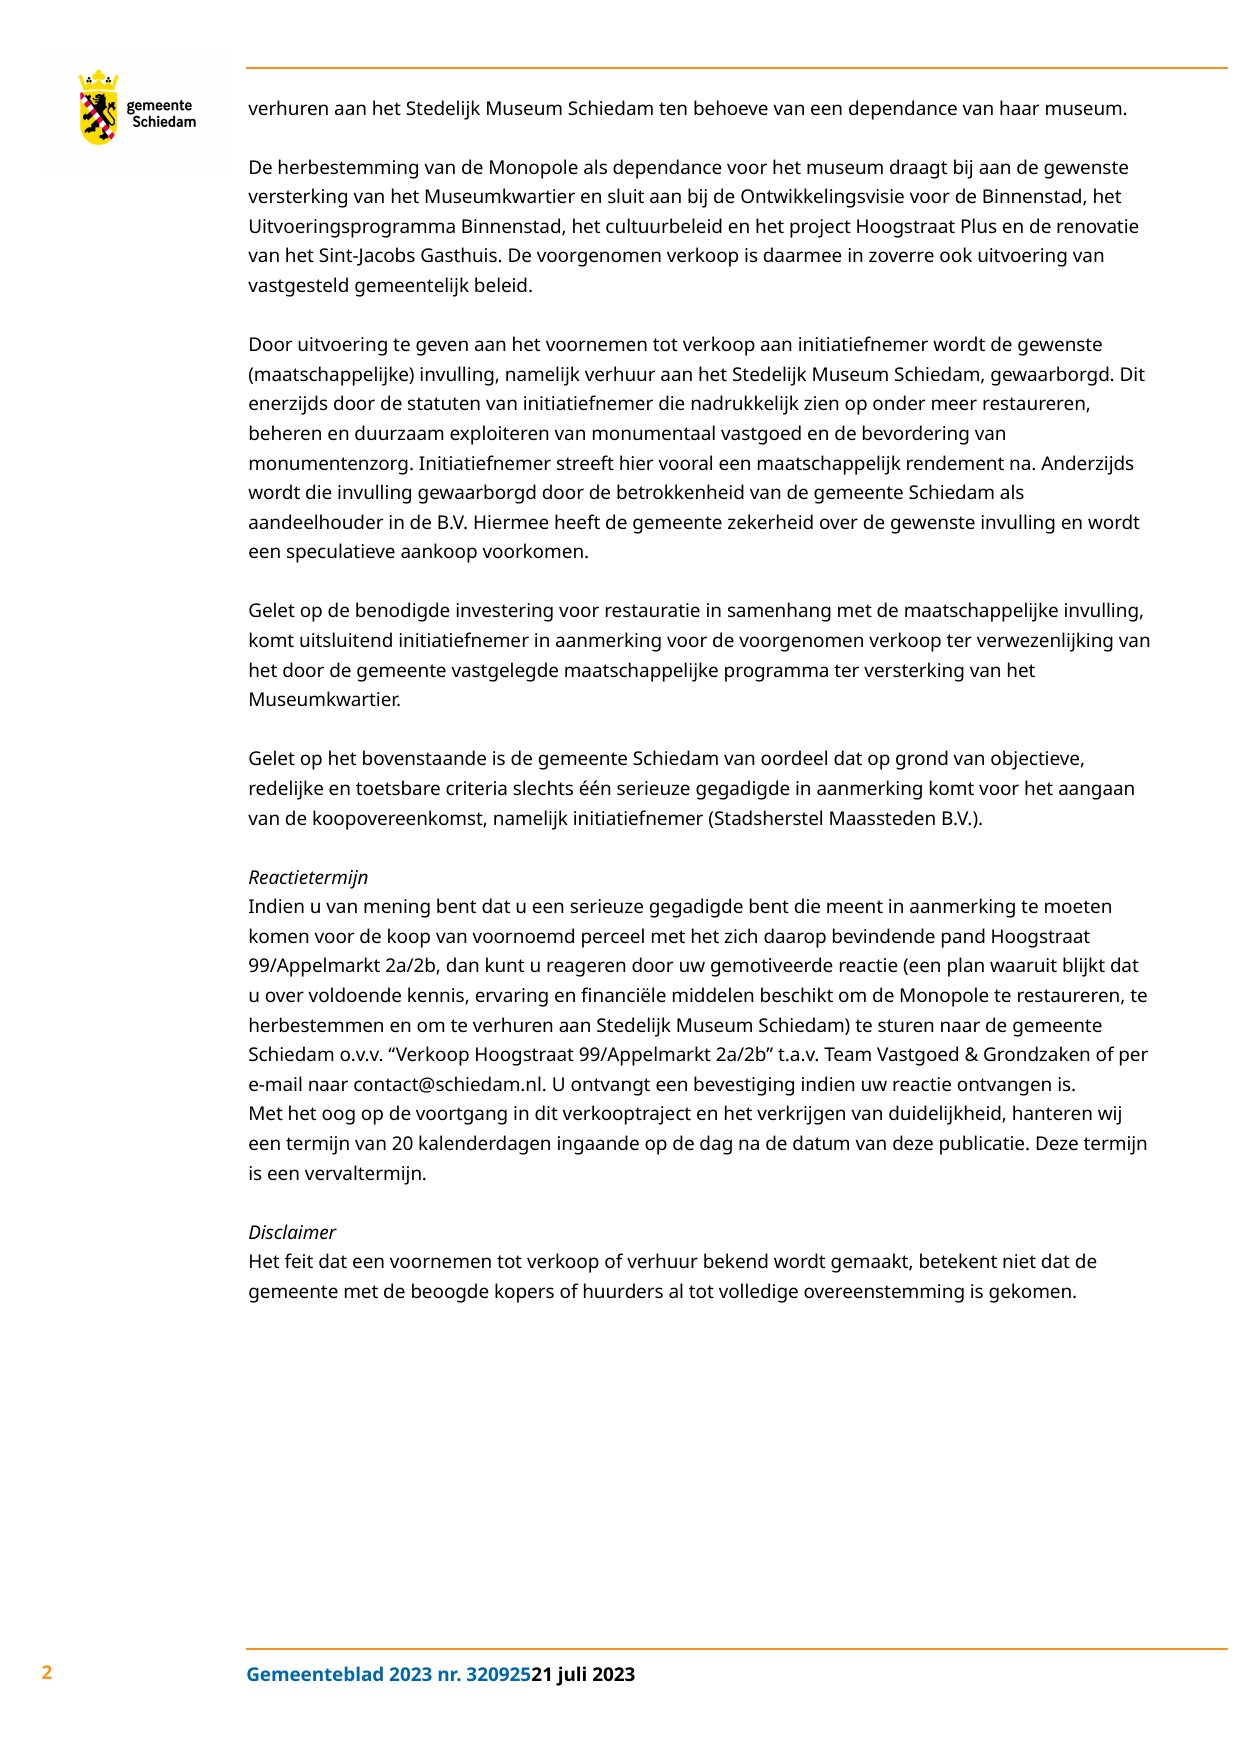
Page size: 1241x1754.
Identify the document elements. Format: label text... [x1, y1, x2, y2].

picture [41, 47, 231, 172]
text Disclaimer [248, 1219, 1152, 1245]
text Met het oog op de voortgang in dit verkooptraject en het verkrijgen van duidelijkheid, hanteren wij een termijn van 20 kalenderdagen ingaande op de dag na de datum van deze publicatie. Deze termijn is een vervaltermijn. [248, 1101, 1152, 1186]
text Indien u van mening bent dat u een serieuze gegadigde bent die meent in aanmerking te moeten komen voor de koop van voornoemd perceel met het zich daarop bevindende pand Hoogstraat 99/Appelmarkt 2a/2b, dan kunt u reageren door uw gemotiveerde reactie (een plan waaruit blijkt dat u over voldoende kennis, ervaring en financiële middelen beschikt om de Monopole te restaureren, te herbestemmen en om te verhuren aan Stedelijk Museum Schiedam) te sturen naar de gemeente Schiedam o.v.v. “Verkoop Hoogstraat 99/Appelmarkt 2a/2b” t.a.v. Team Vastgoed & Grondzaken of per e-mail naar contact@schiedam.nl. U ontvangt een bevestiging indien uw reactie ontvangen is. [248, 893, 1152, 1097]
text De herbestemming van de Monopole als dependance voor het museum draagt bij aan de gewenste versterking van het Museumkwartier en sluit aan bij de Ontwikkelingsvisie voor de Binnenstad, het Uitvoeringsprogramma Binnenstad, het cultuurbeleid en het project Hoogstraat Plus en de renovatie van het Sint-Jacobs Gasthuis. De voorgenomen verkoop is daarmee in zoverre ook uitvoering van vastgesteld gemeentelijk beleid. [248, 154, 1152, 298]
text Het feit dat een voornemen tot verkoop of verhuur bekend wordt gemaakt, betekent niet dat de gemeente met de beoogde kopers of huurders al tot volledige overeenstemming is gekomen. [248, 1248, 1152, 1304]
text Door uitvoering te geven aan het voornemen tot verkoop aan initiatiefnemer wordt de gewenste (maatschappelijke) invulling, namelijk verhuur aan het Stedelijk Museum Schiedam, gewaarborgd. Dit enerzijds door de statuten van initiatiefnemer die nadrukkelijk zien op onder meer restaureren, beheren en duurzaam exploiteren van monumentaal vastgoed en de bevordering van monumentenzorg. Initiatiefnemer streeft hier vooral een maatschappelijk rendement na. Anderzijds wordt die invulling gewaarborgd door de betrokkenheid van de gemeente Schiedam als aandeelhouder in de B.V. Hiermee heeft de gemeente zekerheid over de gewenste invulling en wordt een speculatieve aankoop voorkomen. [248, 331, 1152, 564]
text verhuren aan het Stedelijk Museum Schiedam ten behoeve van een dependance van haar museum. [248, 95, 1152, 121]
text Gelet op de benodigde investering voor restauratie in samenhang met de maatschappelijke invulling, komt uitsluitend initiatiefnemer in aanmerking voor de voorgenomen verkoop ter verwezenlijking van het door de gemeente vastgelegde maatschappelijke programma ter versterking van het Museumkwartier. [248, 598, 1152, 712]
text Reactietermijn [248, 864, 1152, 890]
text Gelet op het bovenstaande is de gemeente Schiedam van oordeel dat op grond van objectieve, redelijke en toetsbare criteria slechts één serieuze gegadigde in aanmerking komt voor het aangaan van de koopovereenkomst, namelijk initiatiefnemer (Stadsherstel Maassteden B.V.). [248, 746, 1152, 831]
